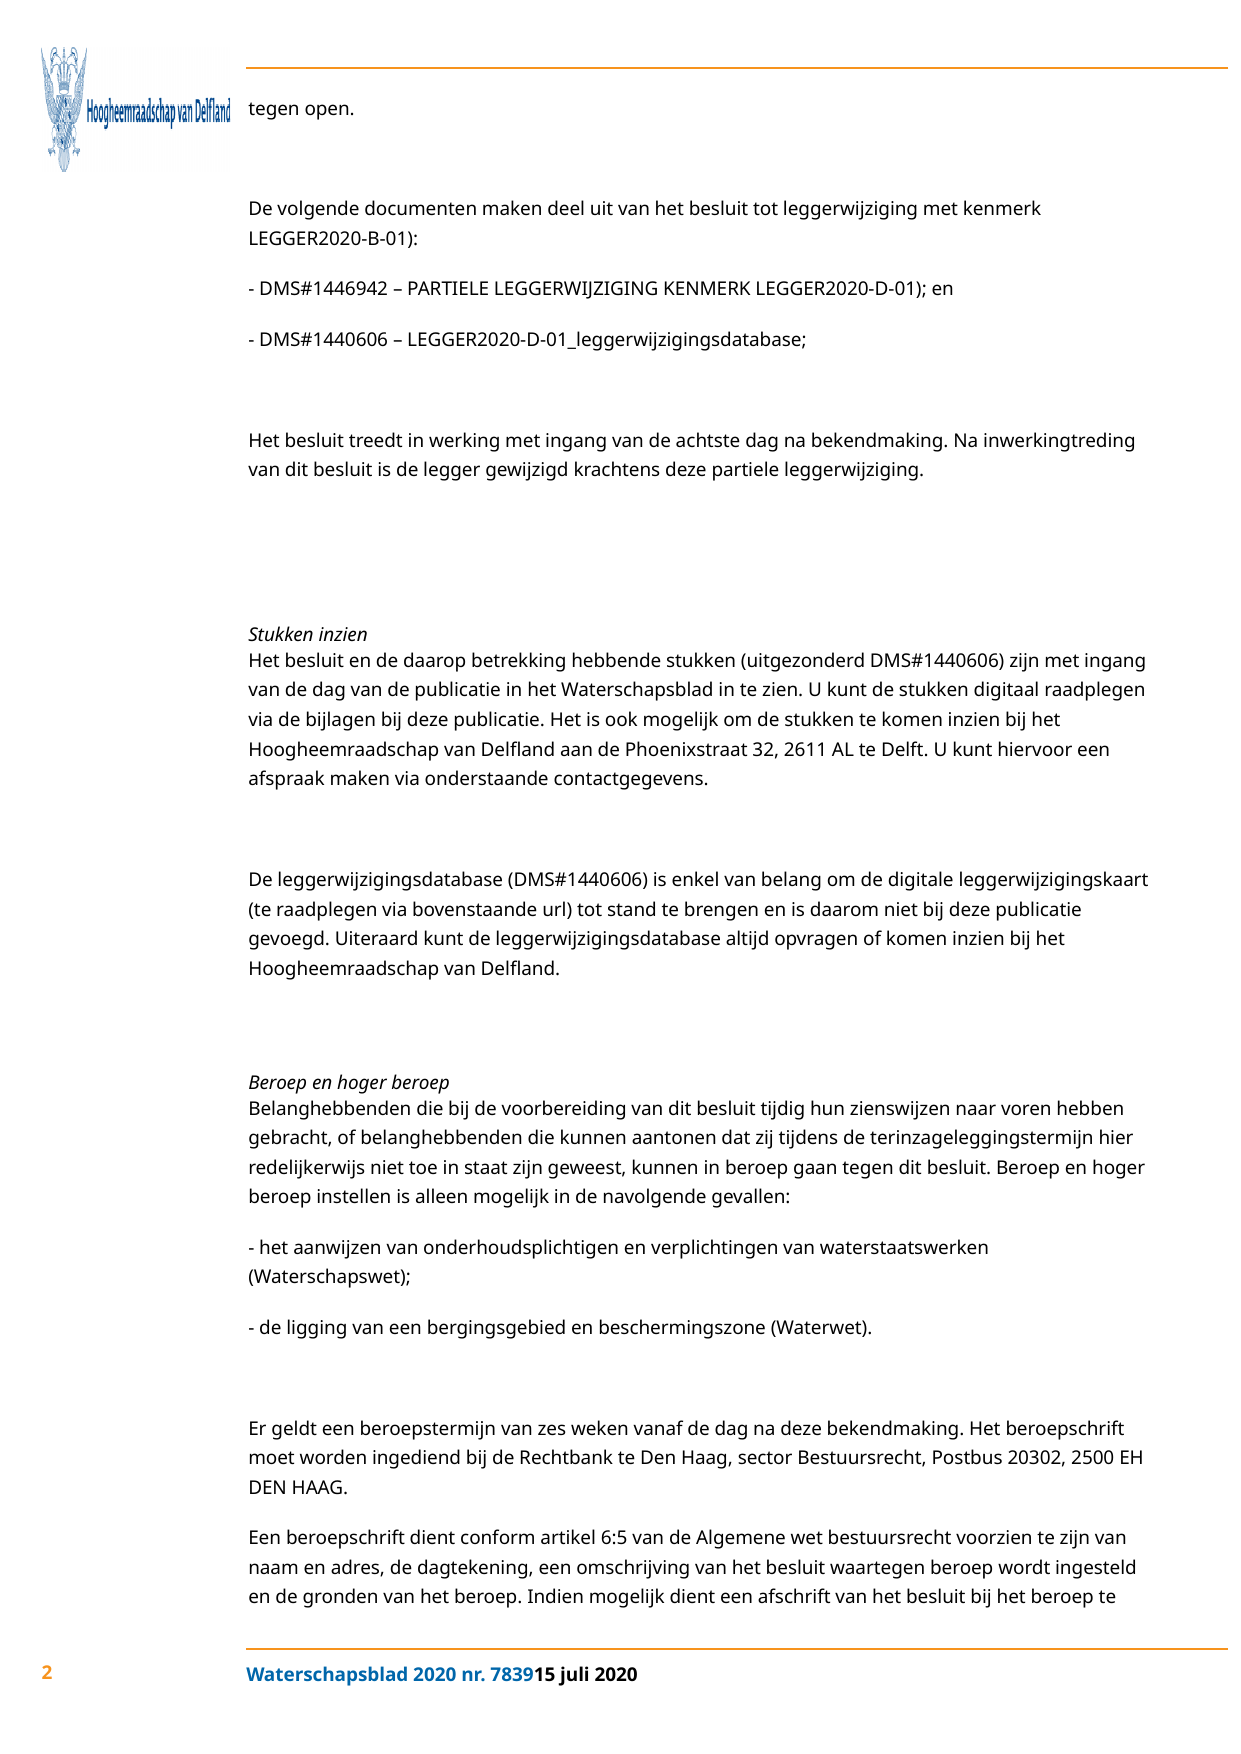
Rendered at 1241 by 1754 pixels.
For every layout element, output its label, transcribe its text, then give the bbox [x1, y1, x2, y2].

text De leggerwijzigingsdatabase (DMS#1440606) is enkel van belang om de digitale leggerwijzigingskaart (te raadplegen via bovenstaande url) tot stand te brengen en is daarom niet bij deze publicatie gevoegd. Uiteraard kunt de leggerwijzigingsdatabase altijd opvragen of komen inzien bij het Hoogheemraadschap van Delfland. [248, 866, 1152, 981]
text Belanghebbenden die bij de voorbereiding van dit besluit tijdig hun zienswijzen naar voren hebben gebracht, of belanghebbenden die kunnen aantonen dat zij tijdens de terinzageleggingstermijn hier redelijkerwijs niet toe in staat zijn geweest, kunnen in beroep gaan tegen dit besluit. Beroep en hoger beroep instellen is alleen mogelijk in de navolgende gevallen: [248, 1095, 1152, 1209]
text Er geldt een beroepstermijn van zes weken vanaf de dag na deze bekendmaking. Het beroepschrift moet worden ingediend bij de Rechtbank te Den Haag, sector Bestuursrecht, Postbus 20302, 2500 EH DEN HAAG. [248, 1415, 1152, 1500]
text Het besluit en de daarop betrekking hebbende stukken (uitgezonderd DMS#1440606) zijn met ingang van de dag van de publicatie in het Waterschapsblad in te zien. U kunt de stukken digitaal raadplegen via de bijlagen bij deze publicatie. Het is ook mogelijk om de stukken te komen inzien bij het Hoogheemraadschap van Delfland aan de Phoenixstraat 32, 2611 AL te Delft. U kunt hiervoor een afspraak maken via onderstaande contactgegevens. [248, 647, 1152, 791]
text - het aanwijzen van onderhoudsplichtigen en verplichtingen van waterstaatswerken (Waterschapswet); [248, 1234, 1152, 1289]
text Stukken inzien [248, 621, 1152, 647]
text Een beroepschrift dient conform artikel 6:5 van de Algemene wet bestuursrecht voorzien te zijn van naam en adres, de dagtekening, een omschrijving van het besluit waartegen beroep wordt ingesteld en de gronden van het beroep. Indien mogelijk dient een afschrift van het besluit bij het beroep te [248, 1524, 1152, 1609]
text - de ligging van een bergingsgebied en beschermingszone (Waterwet). [248, 1314, 1152, 1340]
text Beroep en hoger beroep [248, 1069, 1152, 1095]
text - DMS#1446942 – PARTIELE LEGGERWIJZIGING KENMERK LEGGER2020-D-01); en [248, 276, 1152, 301]
picture [41, 47, 231, 172]
text Het besluit treedt in werking met ingang van de achtste dag na bekendmaking. Na inwerkingtreding van dit besluit is de legger gewijzigd krachtens deze partiele leggerwijziging. [248, 427, 1152, 482]
text - DMS#1440606 – LEGGER2020-D-01_leggerwijzigingsdatabase; [248, 326, 1152, 352]
text tegen open. [248, 95, 1152, 121]
text De volgende documenten maken deel uit van het besluit tot leggerwijziging met kenmerk LEGGER2020-B-01): [248, 196, 1152, 251]
